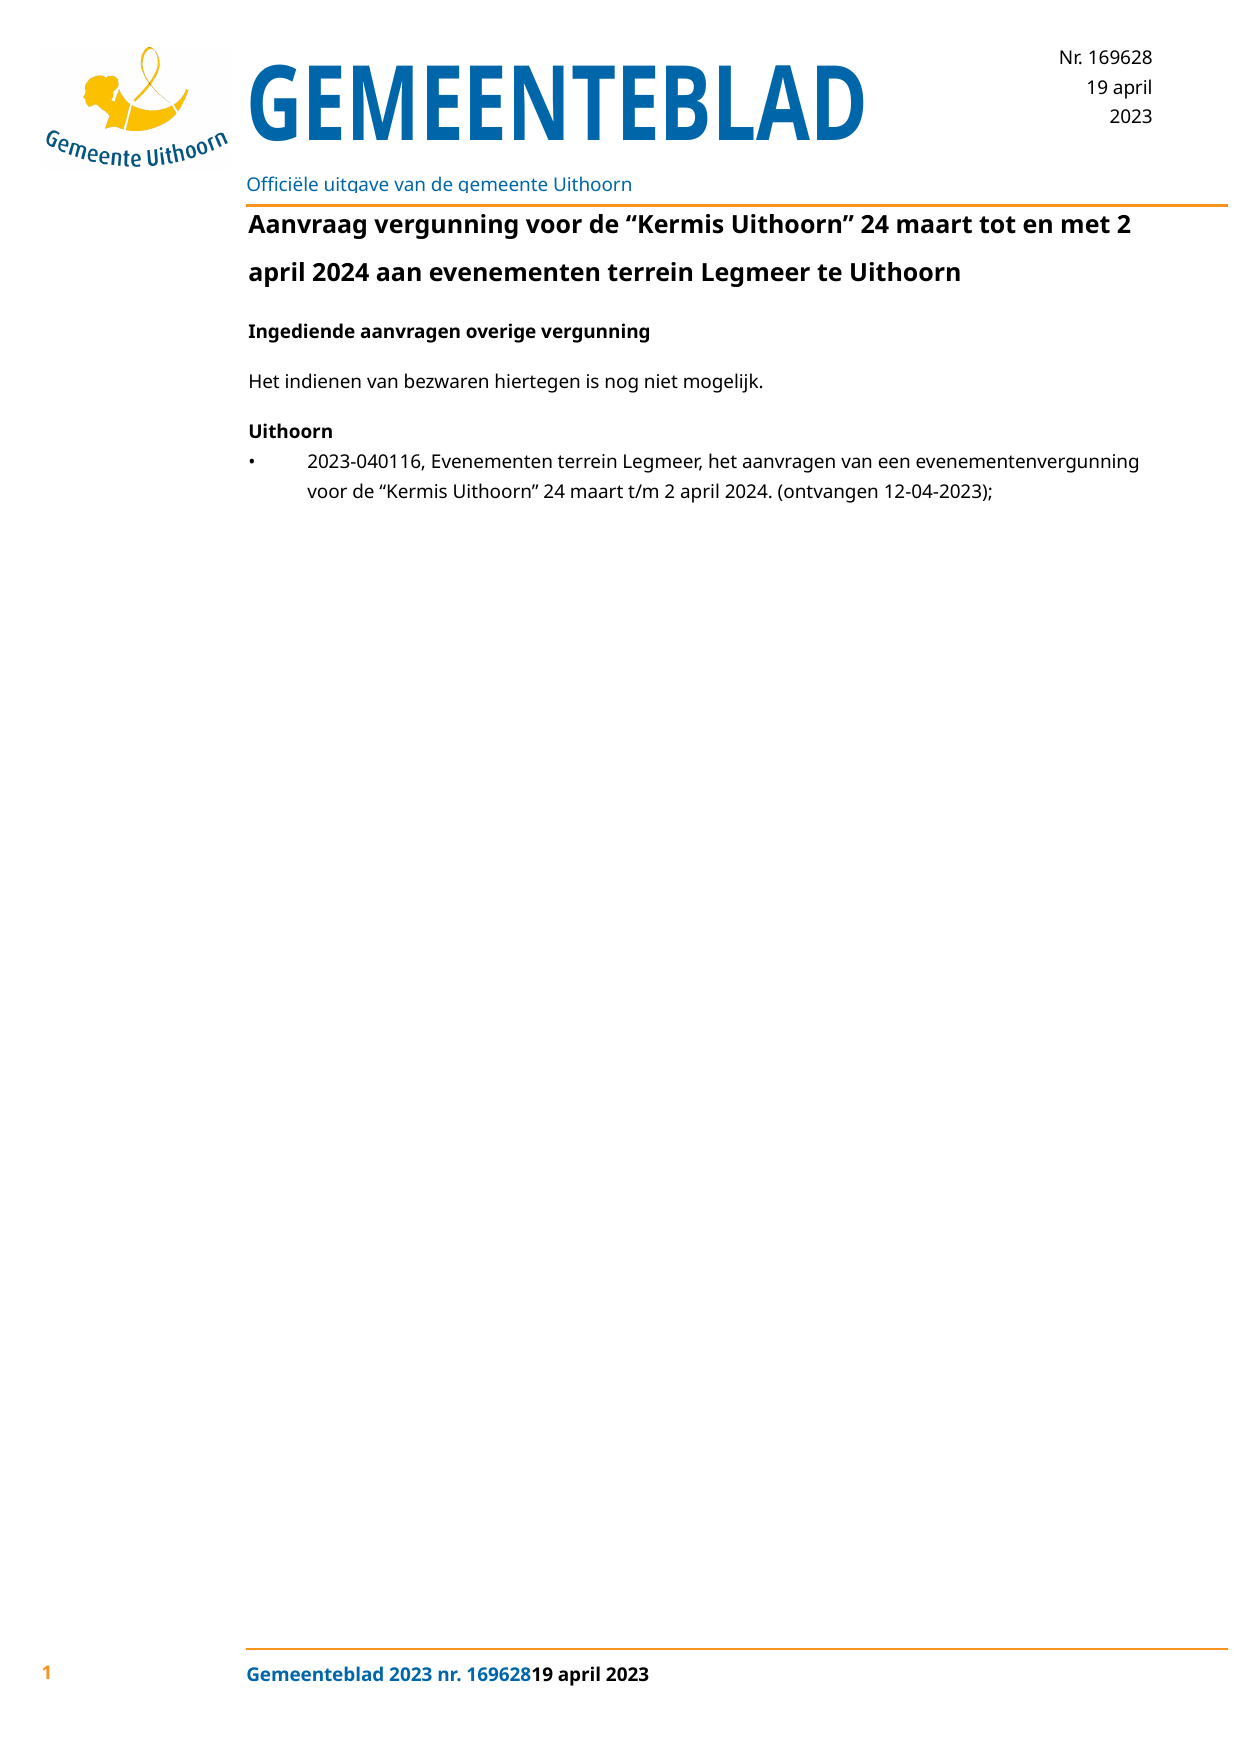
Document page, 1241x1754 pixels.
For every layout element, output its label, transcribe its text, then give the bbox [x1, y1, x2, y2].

picture [41, 47, 231, 172]
text Het indienen van bezwaren hiertegen is nog niet mogelijk. [248, 368, 1152, 394]
text Uithoorn [248, 419, 1152, 444]
text Ingediende aanvragen overige vergunning [248, 318, 1152, 344]
text Aanvraag vergunning voor de “Kermis Uithoorn” 24 maart tot en met 2 april 2024 aan evenementen terrein Legmeer te Uithoorn [248, 207, 1152, 288]
list 2023-040116, Evenementen terrein Legmeer, het aanvragen van een evenementenvergunning voor de “Kermis Uithoorn” 24 maart t/m 2 april 2024. (ontvangen 12-04-2023); [248, 448, 1152, 504]
